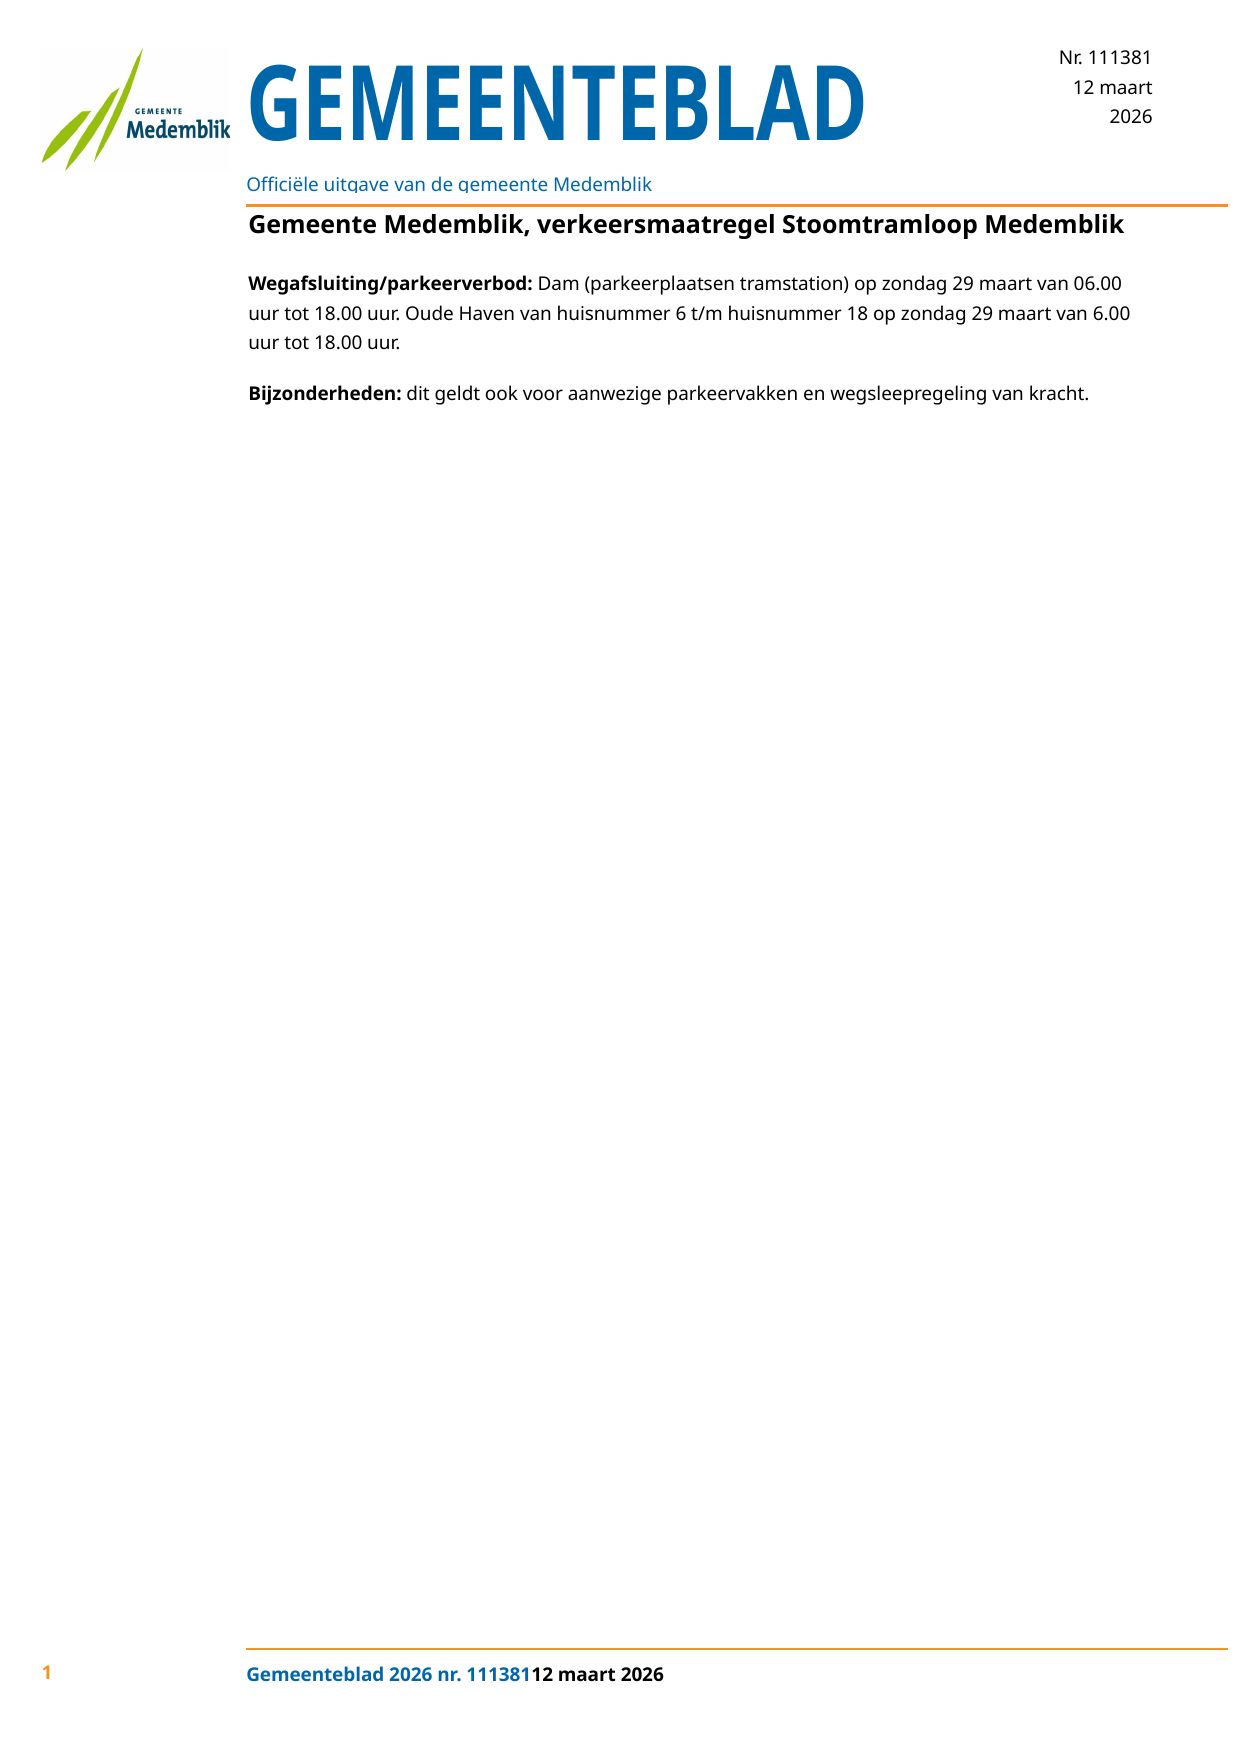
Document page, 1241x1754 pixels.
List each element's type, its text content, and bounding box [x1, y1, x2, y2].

text Gemeente Medemblik, verkeersmaatregel Stoomtramloop Medemblik [248, 207, 1152, 241]
picture [41, 47, 231, 172]
text Bijzonderheden: dit geldt ook voor aanwezige parkeervakken en wegsleepregeling van kracht. [248, 380, 1152, 406]
text Wegafsluiting/parkeerverbod: Dam (parkeerplaatsen tramstation) op zondag 29 maart van 06.00 uur tot 18.00 uur. Oude Haven van huisnummer 6 t/m huisnummer 18 op zondag 29 maart van 6.00 uur tot 18.00 uur. [248, 270, 1152, 355]
